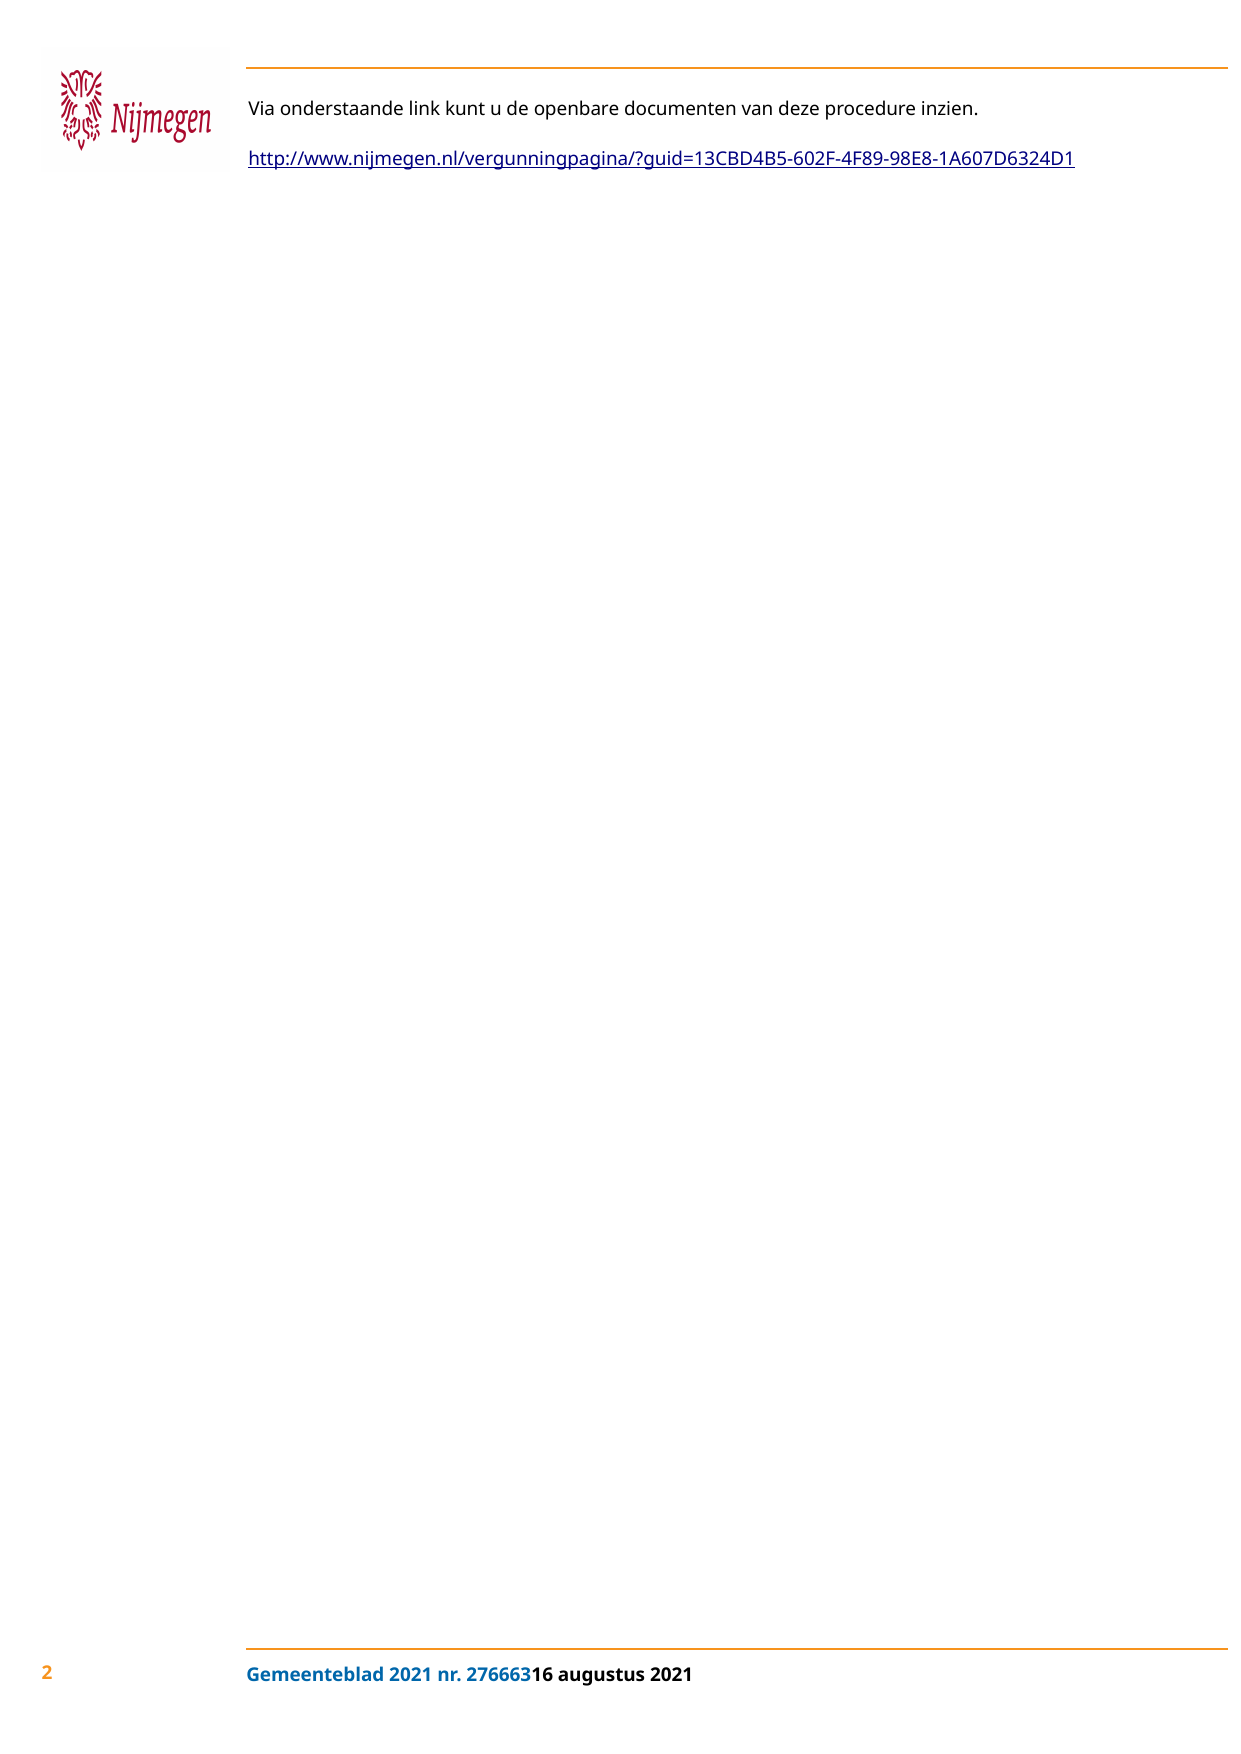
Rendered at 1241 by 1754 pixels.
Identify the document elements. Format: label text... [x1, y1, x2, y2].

picture [41, 47, 231, 172]
text Via onderstaande link kunt u de openbare documenten van deze procedure inzien. [248, 95, 1152, 121]
text http://www.nijmegen.nl/vergunningpagina/?guid=13CBD4B5-602F-4F89-98E8-1A607D6324D1 [248, 145, 1152, 171]
